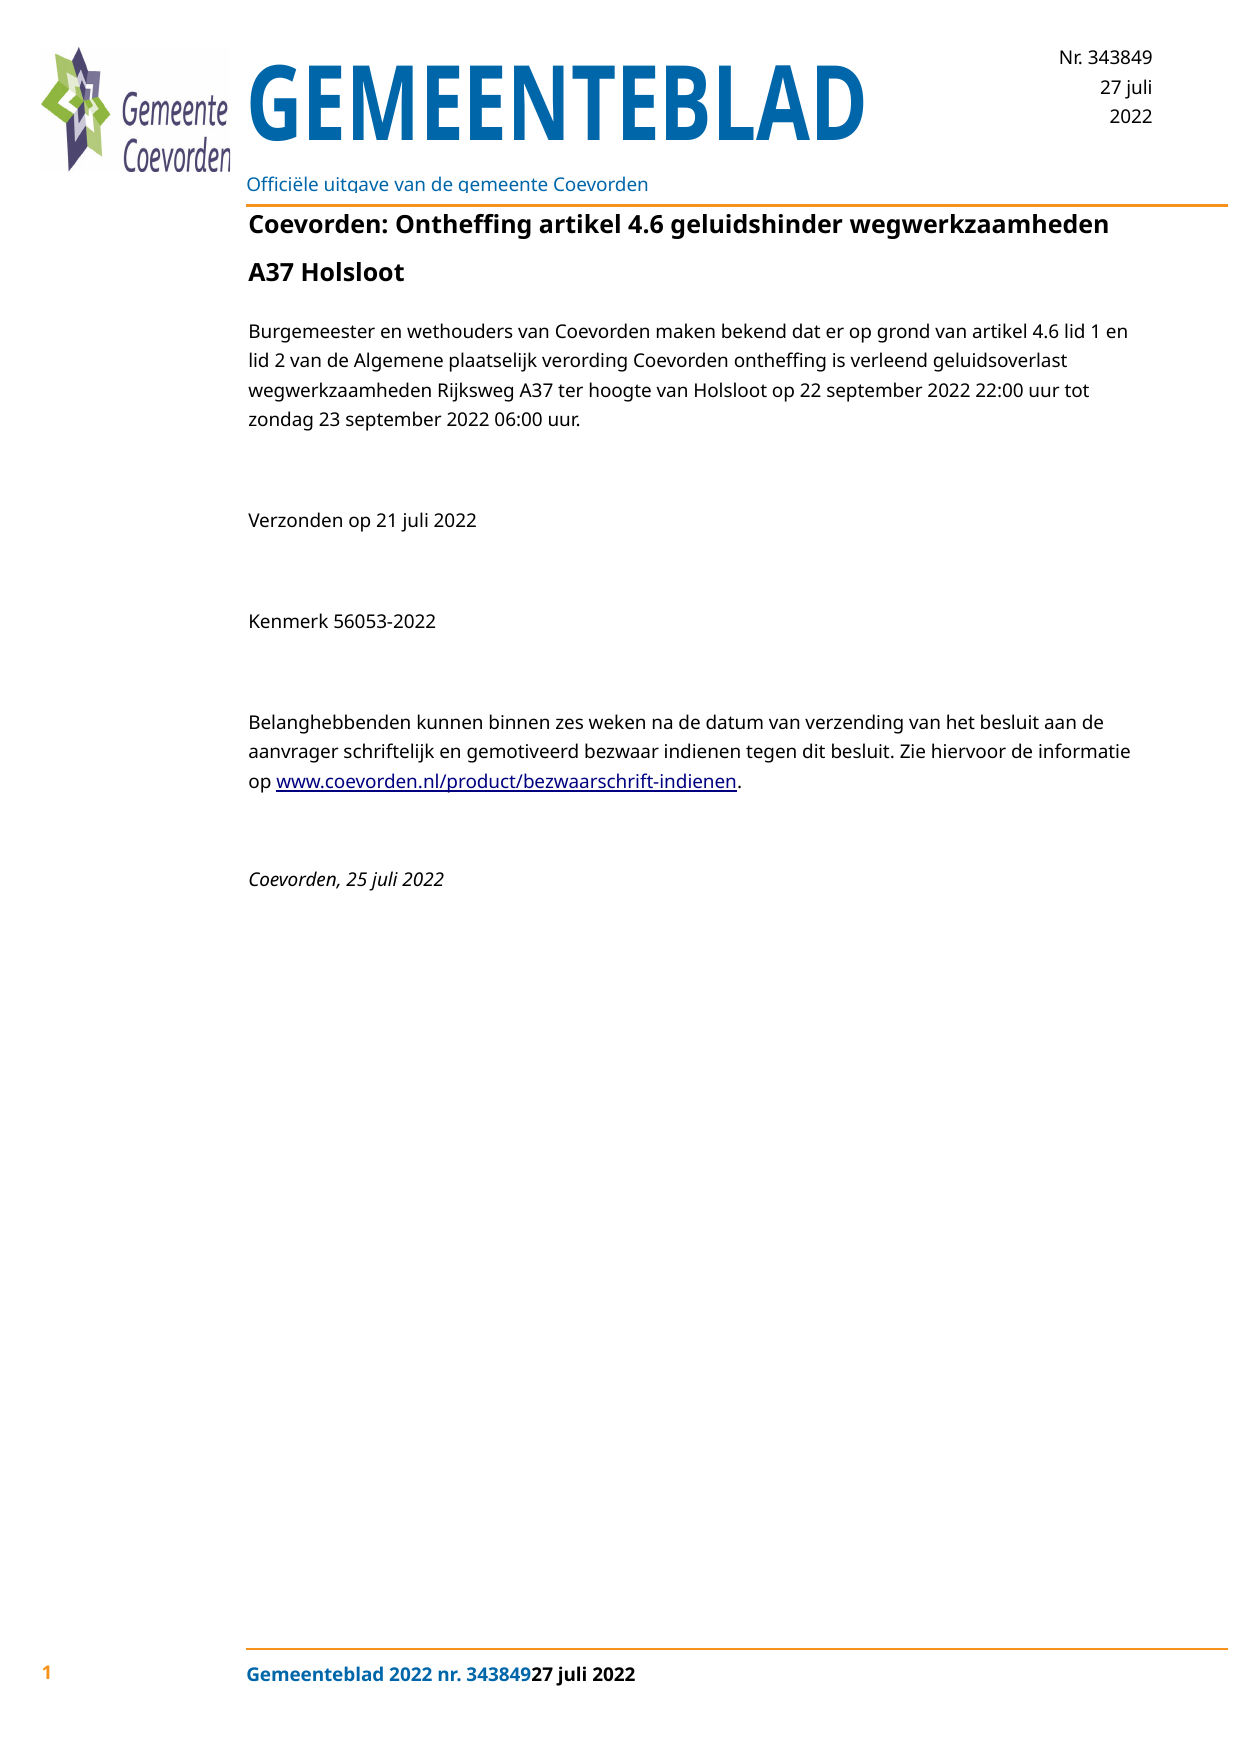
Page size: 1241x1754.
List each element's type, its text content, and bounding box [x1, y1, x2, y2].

text Belanghebbenden kunnen binnen zes weken na de datum van verzending van het besluit aan de aanvrager schriftelijk en gemotiveerd bezwaar indienen tegen dit besluit. Zie hiervoor de informatie op www.coevorden.nl/product/bezwaarschrift-indienen. [248, 709, 1152, 794]
picture [41, 47, 231, 172]
text Kenmerk 56053-2022 [248, 608, 1152, 634]
text Burgemeester en wethouders van Coevorden maken bekend dat er op grond van artikel 4.6 lid 1 en lid 2 van de Algemene plaatselijk verording Coevorden ontheffing is verleend geluidsoverlast wegwerkzaamheden Rijksweg A37 ter hoogte van Holsloot op 22 september 2022 22:00 uur tot zondag 23 september 2022 06:00 uur. [248, 318, 1152, 432]
text Coevorden: Ontheffing artikel 4.6 geluidshinder wegwerkzaamheden A37 Holsloot [248, 207, 1152, 288]
text Verzonden op 21 juli 2022 [248, 507, 1152, 533]
text Coevorden, 25 juli 2022 [248, 867, 1152, 892]
